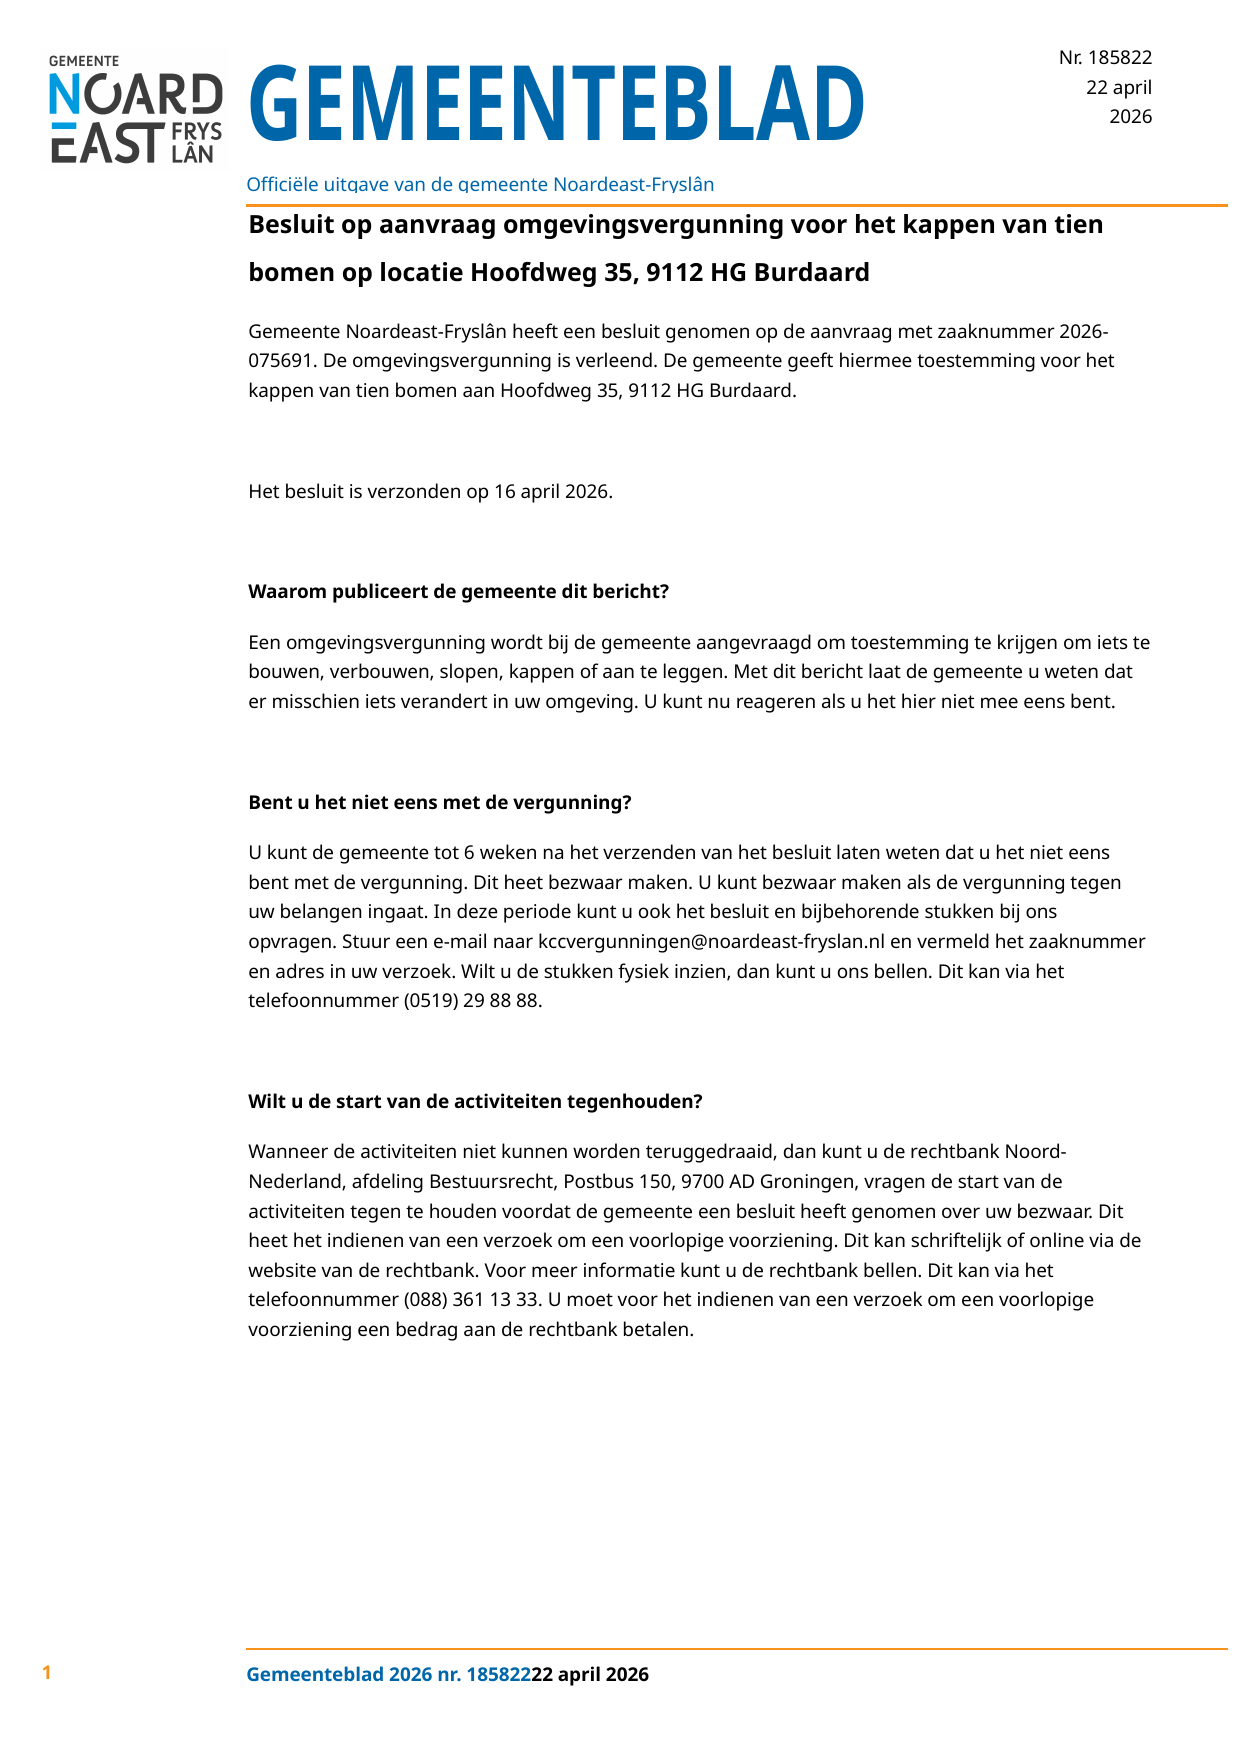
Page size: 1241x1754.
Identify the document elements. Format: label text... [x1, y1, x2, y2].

picture [41, 47, 231, 172]
text Wilt u de start van de activiteiten tegenhouden? [248, 1088, 1152, 1114]
text Waarom publiceert de gemeente dit bericht? [248, 579, 1152, 604]
text Bent u het niet eens met de vergunning? [248, 789, 1152, 815]
text Wanneer de activiteiten niet kunnen worden teruggedraaid, dan kunt u de rechtbank Noord-Nederland, afdeling Bestuursrecht, Postbus 150, 9700 AD Groningen, vragen de start van de activiteiten tegen te houden voordat de gemeente een besluit heeft genomen over uw bezwaar. Dit heet het indienen van een verzoek om een voorlopige voorziening. Dit kan schriftelijk of online via de website van de rechtbank. Voor meer informatie kunt u de rechtbank bellen. Dit kan via het telefoonnummer (088) 361 13 33. U moet voor het indienen van een verzoek om een voorlopige voorziening een bedrag aan de rechtbank betalen. [248, 1139, 1152, 1342]
text Gemeente Noardeast-Fryslân heeft een besluit genomen op de aanvraag met zaaknummer 2026-075691. De omgevingsvergunning is verleend. De gemeente geeft hiermee toestemming voor het kappen van tien bomen aan Hoofdweg 35, 9112 HG Burdaard. [248, 318, 1152, 403]
text Het besluit is verzonden op 16 april 2026. [248, 478, 1152, 504]
text U kunt de gemeente tot 6 weken na het verzenden van het besluit laten weten dat u het niet eens bent met de vergunning. Dit heet bezwaar maken. U kunt bezwaar maken als de vergunning tegen uw belangen ingaat. In deze periode kunt u ook het besluit en bijbehorende stukken bij ons opvragen. Stuur een e-mail naar kccvergunningen@noardeast-fryslan.nl en vermeld het zaaknummer en adres in uw verzoek. Wilt u de stukken fysiek inzien, dan kunt u ons bellen. Dit kan via het telefoonnummer (0519) 29 88 88. [248, 839, 1152, 1013]
text Besluit op aanvraag omgevingsvergunning voor het kappen van tien bomen op locatie Hoofdweg 35, 9112 HG Burdaard [248, 207, 1152, 288]
text Een omgevingsvergunning wordt bij de gemeente aangevraagd om toestemming te krijgen om iets te bouwen, verbouwen, slopen, kappen of aan te leggen. Met dit bericht laat de gemeente u weten dat er misschien iets verandert in uw omgeving. U kunt nu reageren als u het hier niet mee eens bent. [248, 629, 1152, 714]
